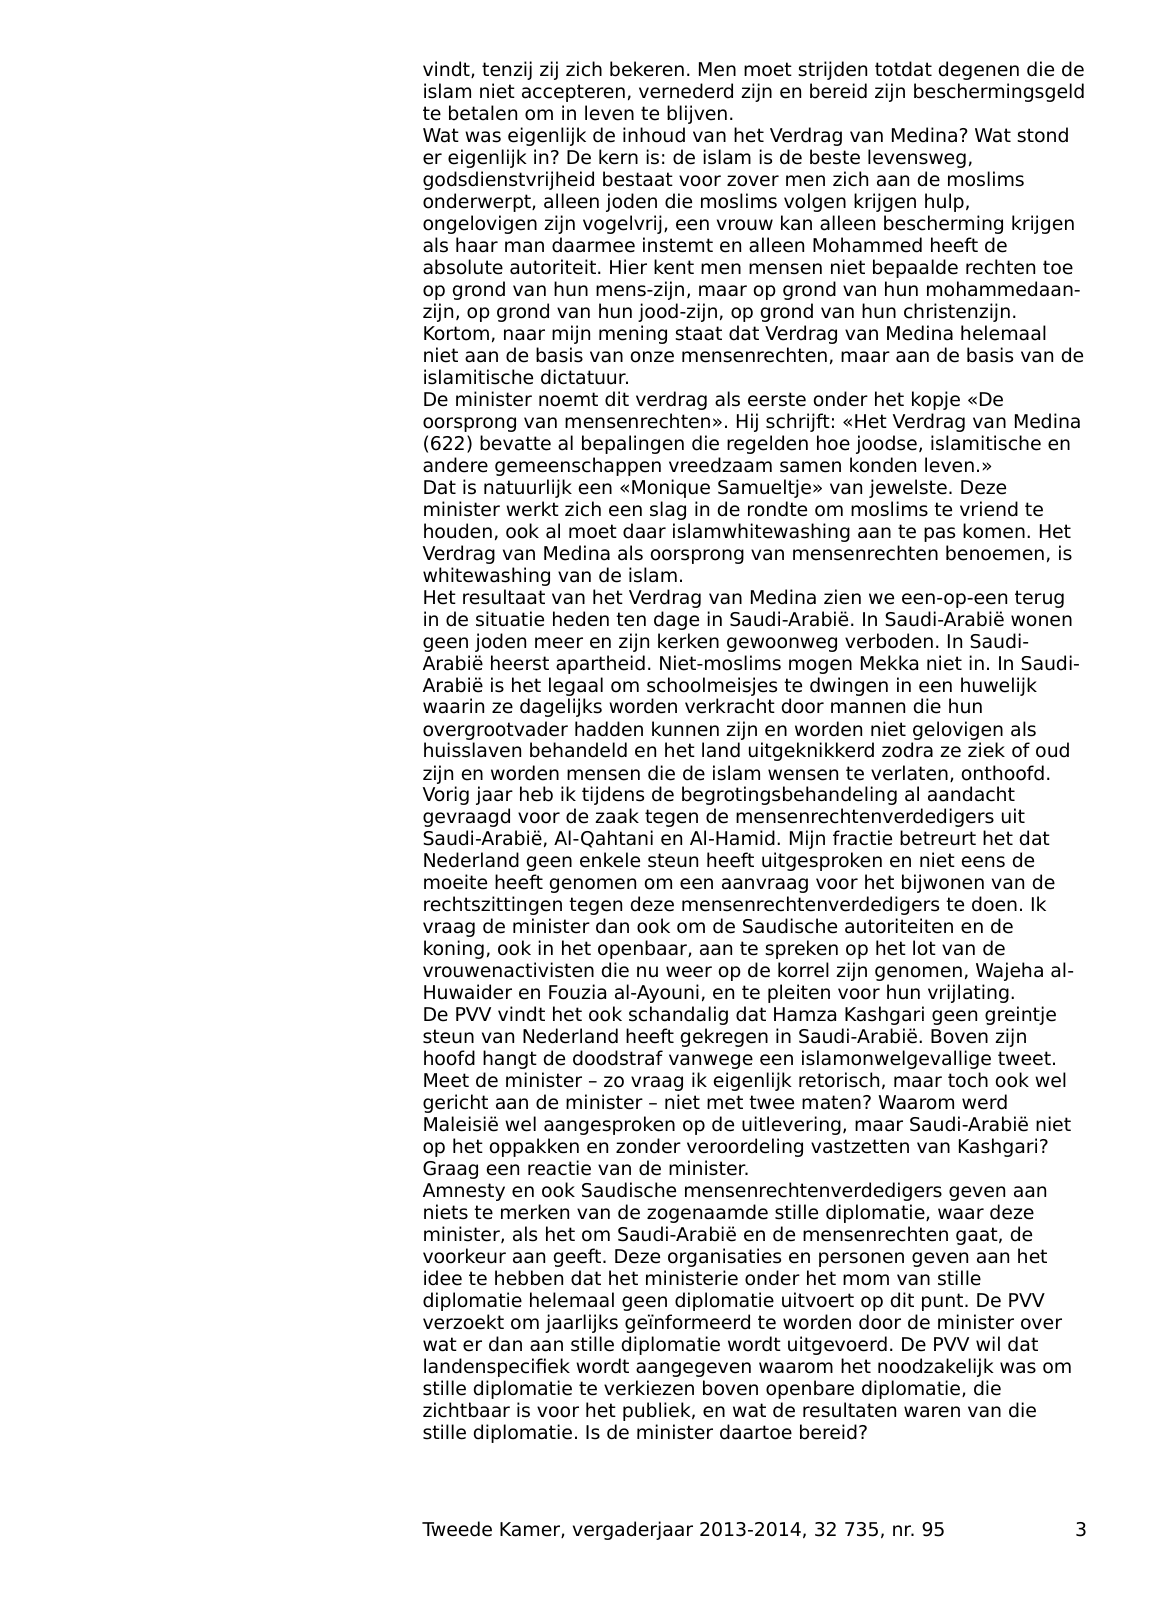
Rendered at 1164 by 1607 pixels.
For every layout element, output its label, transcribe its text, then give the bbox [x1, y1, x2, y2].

text vindt, tenzij zij zich bekeren. Men moet strijden totdat degenen die de islam niet accepteren, vernederd zijn en bereid zijn beschermingsgeld te betalen om in leven te blijven. [422, 59, 1087, 125]
text Amnesty en ook Saudische mensenrechtenverdedigers geven aan niets te merken van de zogenaamde stille diplomatie, waar deze minister, als het om Saudi-Arabië en de mensenrechten gaat, de voorkeur aan geeft. Deze organisaties en personen geven aan het idee te hebben dat het ministerie onder het mom van stille diplomatie helemaal geen diplomatie uitvoert op dit punt. De PVV verzoekt om jaarlijks geïnformeerd te worden door de minister over wat er dan aan stille diplomatie wordt uitgevoerd. De PVV wil dat landenspecifiek wordt aangegeven waarom het noodzakelijk was om stille diplomatie te verkiezen boven openbare diplomatie, die zichtbaar is voor het publiek, en wat de resultaten waren van die stille diplomatie. Is de minister daartoe bereid? [422, 1180, 1087, 1444]
text Het resultaat van het Verdrag van Medina zien we een-op-een terug in de situatie heden ten dage in Saudi-Arabië. In Saudi-Arabië wonen geen joden meer en zijn kerken gewoonweg verboden. In Saudi-Arabië heerst apartheid. Niet-moslims mogen Mekka niet in. In Saudi-Arabië is het legaal om schoolmeisjes te dwingen in een huwelijk waarin ze dagelijks worden verkracht door mannen die hun overgrootvader hadden kunnen zijn en worden niet gelovigen als huisslaven behandeld en het land uitgeknikkerd zodra ze ziek of oud zijn en worden mensen die de islam wensen te verlaten, onthoofd. [422, 587, 1087, 784]
text De PVV vindt het ook schandalig dat Hamza Kashgari geen greintje steun van Nederland heeft gekregen in Saudi-Arabië. Boven zijn hoofd hangt de doodstraf vanwege een islamonwelgevallige tweet. Meet de minister – zo vraag ik eigenlijk retorisch, maar toch ook wel gericht aan de minister – niet met twee maten? Waarom werd Maleisië wel aangesproken op de uitlevering, maar Saudi-Arabië niet op het oppakken en zonder veroordeling vastzetten van Kashgari? Graag een reactie van de minister. [422, 1004, 1087, 1180]
text De minister noemt dit verdrag als eerste onder het kopje «De oorsprong van mensenrechten». Hij schrijft: «Het Verdrag van Medina (622) bevatte al bepalingen die regelden hoe joodse, islamitische en andere gemeenschappen vreedzaam samen konden leven.» [422, 389, 1087, 477]
text Vorig jaar heb ik tijdens de begrotingsbehandeling al aandacht gevraagd voor de zaak tegen de mensenrechtenverdedigers uit Saudi-Arabië, Al-Qahtani en Al-Hamid. Mijn fractie betreurt het dat Nederland geen enkele steun heeft uitgesproken en niet eens de moeite heeft genomen om een aanvraag voor het bijwonen van de rechtszittingen tegen deze mensenrechtenverdedigers te doen. Ik vraag de minister dan ook om de Saudische autoriteiten en de koning, ook in het openbaar, aan te spreken op het lot van de vrouwenactivisten die nu weer op de korrel zijn genomen, Wajeha al-Huwaider en Fouzia al-Ayouni, en te pleiten voor hun vrijlating. [422, 784, 1087, 1004]
text Dat is natuurlijk een «Monique Samueltje» van jewelste. Deze minister werkt zich een slag in de rondte om moslims te vriend te houden, ook al moet daar islamwhitewashing aan te pas komen. Het Verdrag van Medina als oorsprong van mensenrechten benoemen, is whitewashing van de islam. [422, 477, 1087, 587]
text Wat was eigenlijk de inhoud van het Verdrag van Medina? Wat stond er eigenlijk in? De kern is: de islam is de beste levensweg, godsdienstvrijheid bestaat voor zover men zich aan de moslims onderwerpt, alleen joden die moslims volgen krijgen hulp, ongelovigen zijn vogelvrij, een vrouw kan alleen bescherming krijgen als haar man daarmee instemt en alleen Mohammed heeft de absolute autoriteit. Hier kent men mensen niet bepaalde rechten toe op grond van hun mens-zijn, maar op grond van hun mohammedaan-zijn, op grond van hun jood-zijn, op grond van hun christenzijn. Kortom, naar mijn mening staat dat Verdrag van Medina helemaal niet aan de basis van onze mensenrechten, maar aan de basis van de islamitische dictatuur. [422, 125, 1087, 389]
